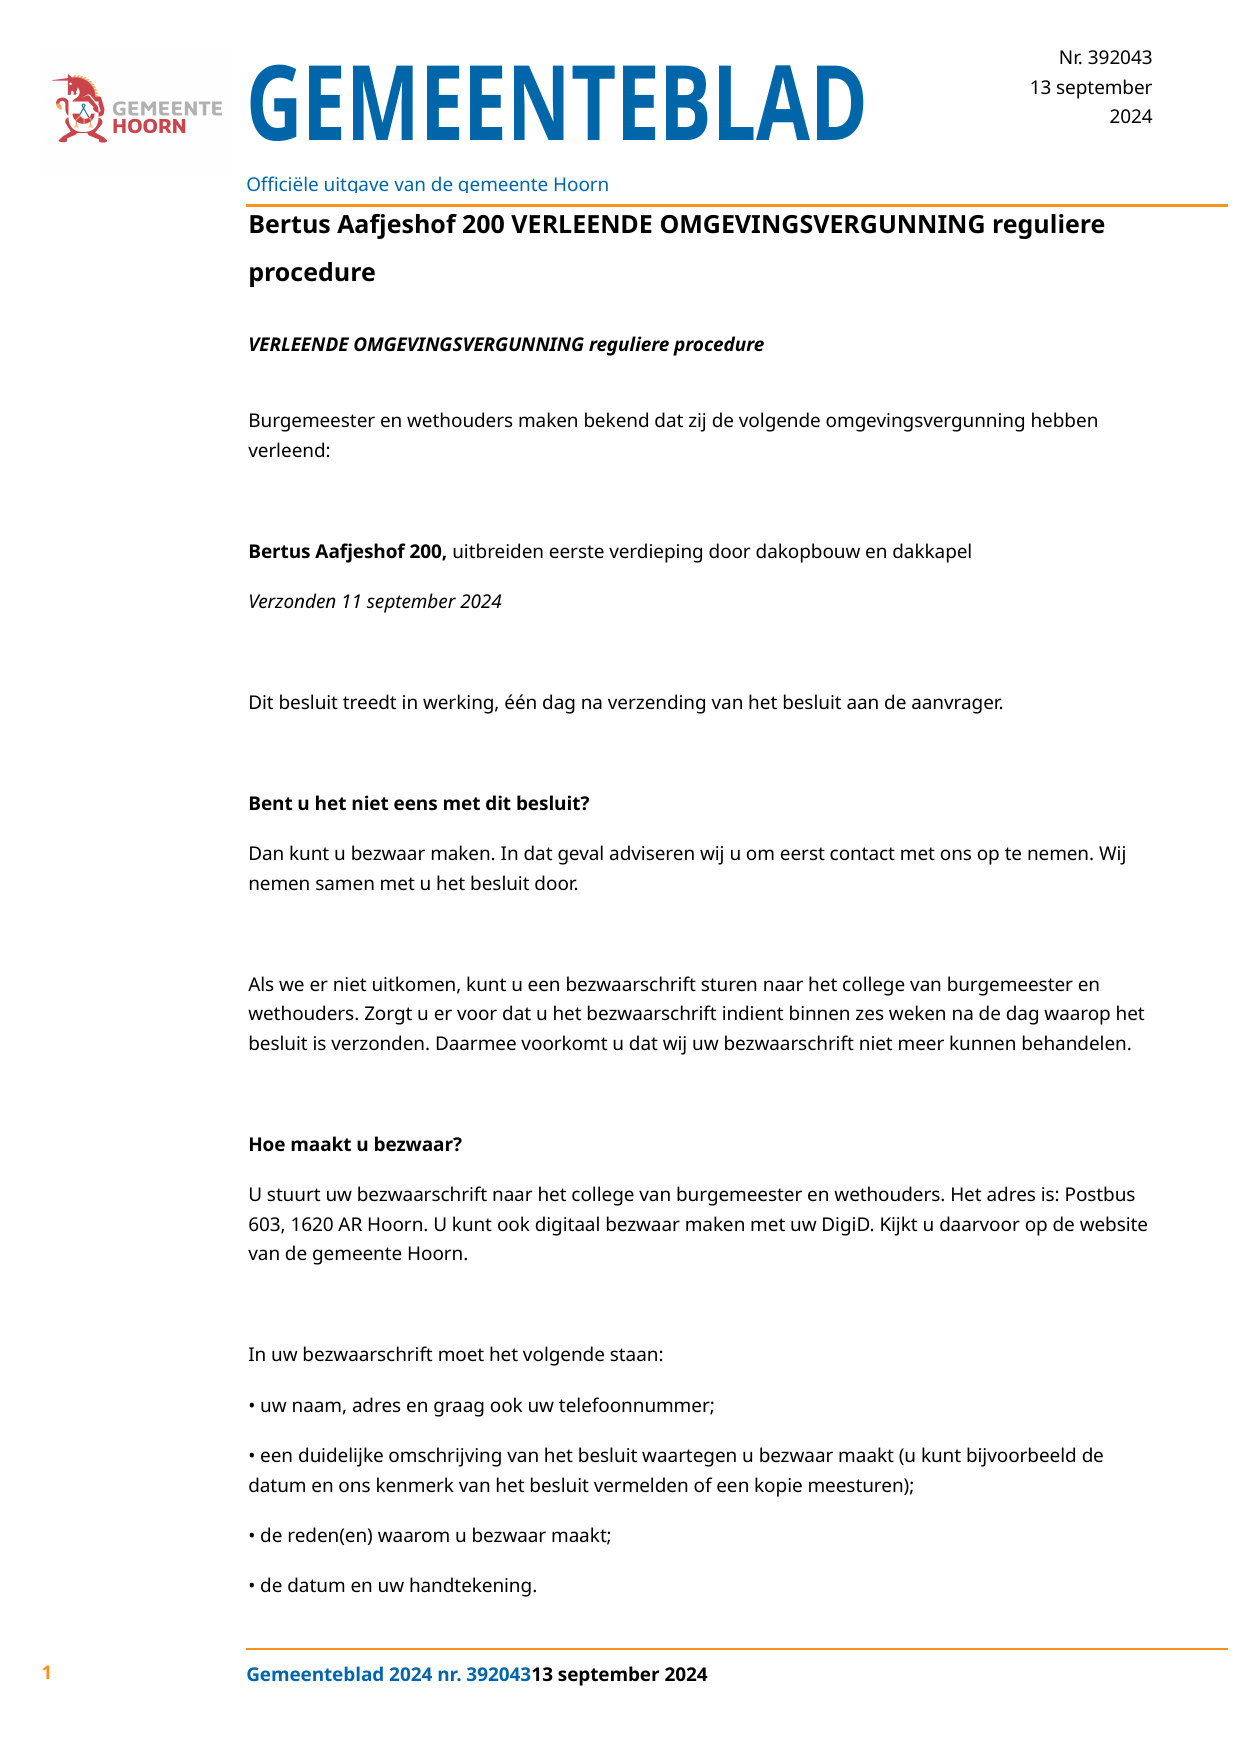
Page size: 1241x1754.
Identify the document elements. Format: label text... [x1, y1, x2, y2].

text Hoe maakt u bezwaar? [248, 1131, 1152, 1157]
text • de datum en uw handtekening. [248, 1573, 1152, 1598]
text In uw bezwaarschrift moet het volgende staan: [248, 1341, 1152, 1367]
text Bertus Aafjeshof 200, uitbreiden eerste verdieping door dakopbouw en dakkapel [248, 538, 1152, 564]
text Dan kunt u bezwaar maken. In dat geval adviseren wij u om eerst contact met ons op te nemen. Wij nemen samen met u het besluit door. [248, 841, 1152, 896]
text U stuurt uw bezwaarschrift naar het college van burgemeester en wethouders. Het adres is: Postbus 603, 1620 AR Hoorn. U kunt ook digitaal bezwaar maken met uw DigiD. Kijkt u daarvoor op de website van de gemeente Hoorn. [248, 1181, 1152, 1266]
text Bent u het niet eens met dit besluit? [248, 790, 1152, 816]
text Als we er niet uitkomen, kunt u een bezwaarschrift sturen naar het college van burgemeester en wethouders. Zorgt u er voor dat u het bezwaarschrift indient binnen zes weken na de dag waarop het besluit is verzonden. Daarmee voorkomt u dat wij uw bezwaarschrift niet meer kunnen behandelen. [248, 971, 1152, 1056]
picture [41, 47, 231, 172]
text • een duidelijke omschrijving van het besluit waartegen u bezwaar maakt (u kunt bijvoorbeeld de datum en ons kenmerk van het besluit vermelden of een kopie meesturen); [248, 1442, 1152, 1497]
text VERLEENDE OMGEVINGSVERGUNNING reguliere procedure [248, 331, 1152, 357]
text Bertus Aafjeshof 200 VERLEENDE OMGEVINGSVERGUNNING reguliere procedure [248, 207, 1152, 288]
text Dit besluit treedt in werking, één dag na verzending van het besluit aan de aanvrager. [248, 689, 1152, 715]
text • uw naam, adres en graag ook uw telefoonnummer; [248, 1392, 1152, 1417]
text Burgemeester en wethouders maken bekend dat zij de volgende omgevingsvergunning hebben verleend: [248, 408, 1152, 463]
text • de reden(en) waarom u bezwaar maakt; [248, 1522, 1152, 1548]
text Verzonden 11 september 2024 [248, 588, 1152, 614]
